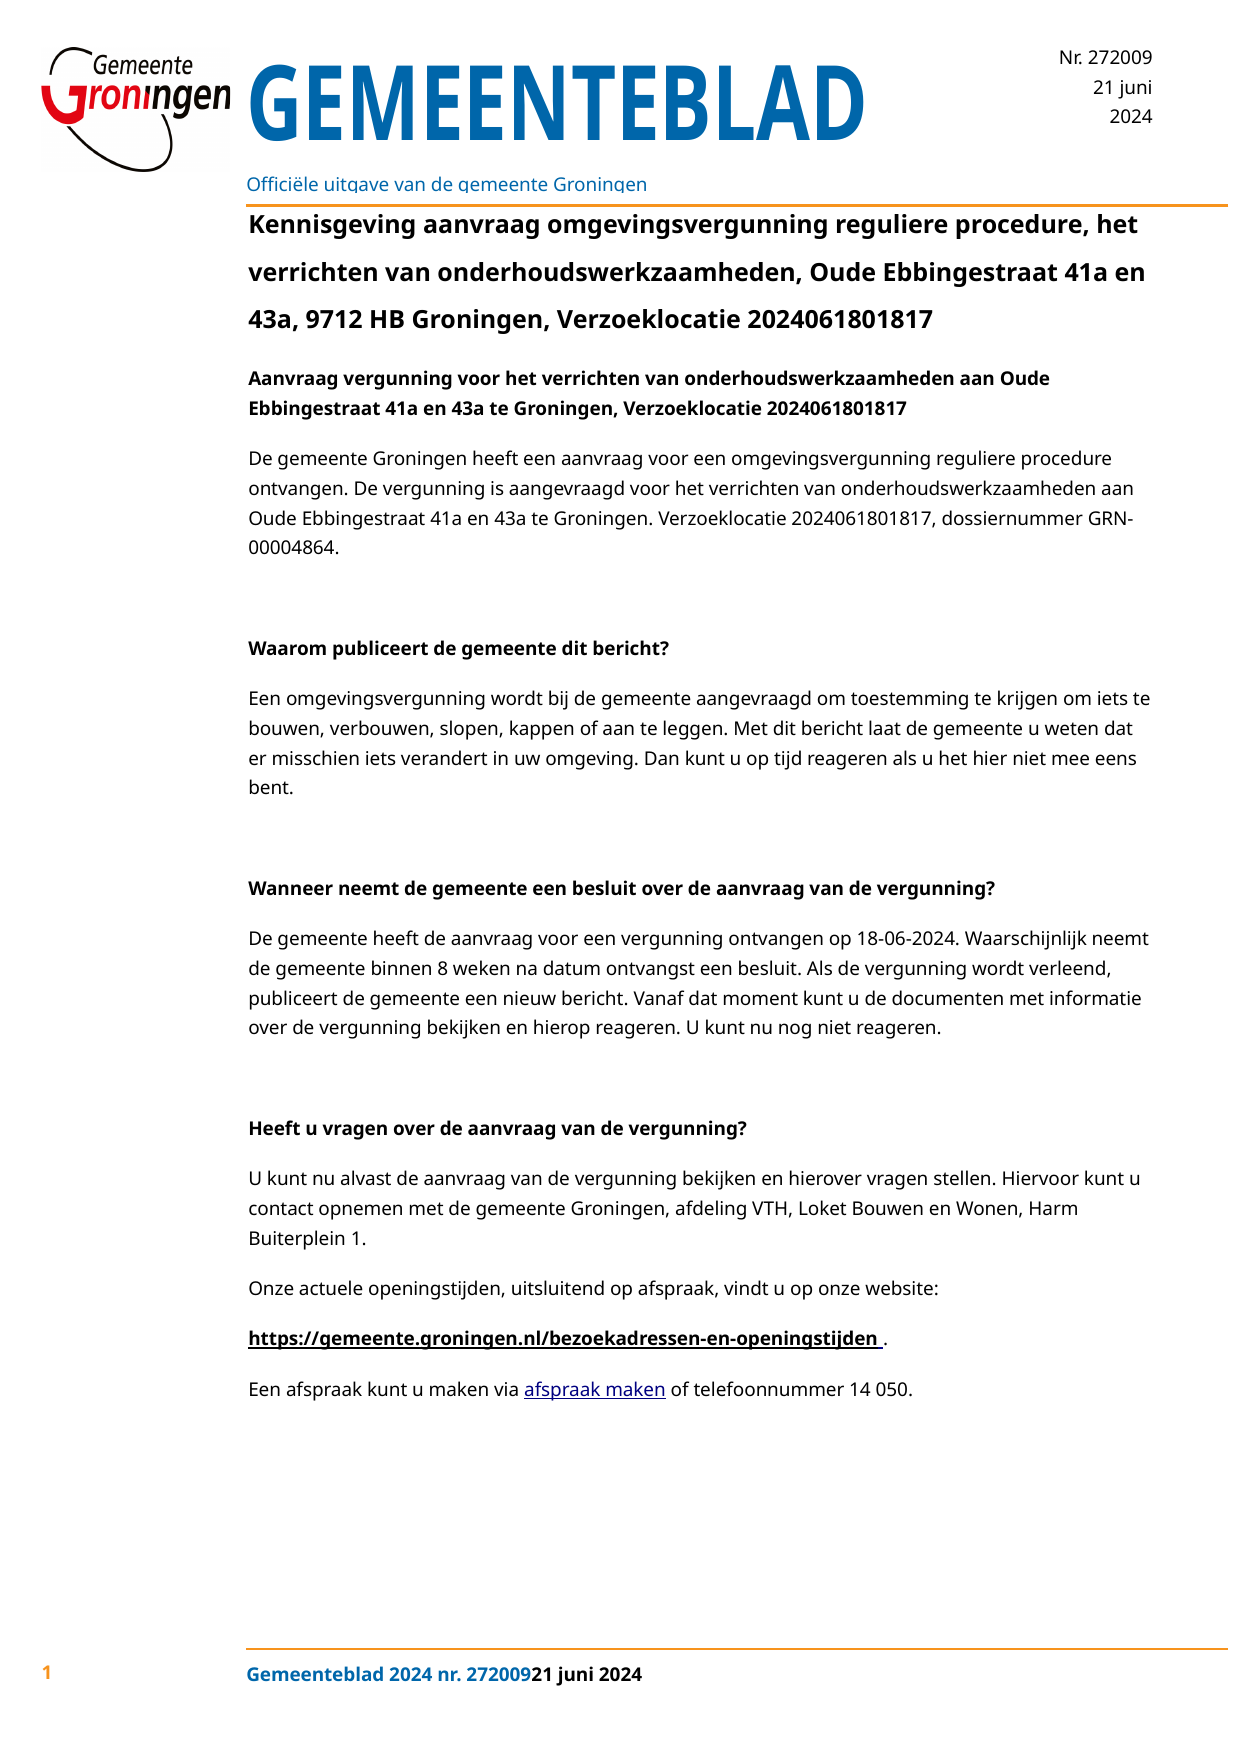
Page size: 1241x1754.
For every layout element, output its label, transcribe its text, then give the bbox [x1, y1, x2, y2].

text Kennisgeving aanvraag omgevingsvergunning reguliere procedure, het verrichten van onderhoudswerkzaamheden, Oude Ebbingestraat 41a en 43a, 9712 HB Groningen, Verzoeklocatie 2024061801817 [248, 207, 1152, 336]
text Een omgevingsvergunning wordt bij de gemeente aangevraagd om toestemming te krijgen om iets te bouwen, verbouwen, slopen, kappen of aan te leggen. Met dit bericht laat de gemeente u weten dat er misschien iets verandert in uw omgeving. Dan kunt u op tijd reageren als u het hier niet mee eens bent. [248, 686, 1152, 800]
text U kunt nu alvast de aanvraag van de vergunning bekijken en hierover vragen stellen. Hiervoor kunt u contact opnemen met de gemeente Groningen, afdeling VTH, Loket Bouwen en Wonen, Harm Buiterplein 1. [248, 1166, 1152, 1250]
text Aanvraag vergunning voor het verrichten van onderhoudswerkzaamheden aan Oude Ebbingestraat 41a en 43a te Groningen, Verzoeklocatie 2024061801817 [248, 366, 1152, 421]
text Onze actuele openingstijden, uitsluitend op afspraak, vindt u op onze website: [248, 1275, 1152, 1301]
text De gemeente Groningen heeft een aanvraag voor een omgevingsvergunning reguliere procedure ontvangen. De vergunning is aangevraagd voor het verrichten van onderhoudswerkzaamheden aan Oude Ebbingestraat 41a en 43a te Groningen. Verzoeklocatie 2024061801817, dossiernummer GRN-00004864. [248, 446, 1152, 560]
text Een afspraak kunt u maken via afspraak maken of telefoonnummer 14 050. [248, 1376, 1152, 1402]
text Heeft u vragen over de aanvraag van de vergunning? [248, 1115, 1152, 1141]
text Waarom publiceert de gemeente dit bericht? [248, 635, 1152, 661]
text Wanneer neemt de gemeente een besluit over de aanvraag van de vergunning? [248, 875, 1152, 901]
text De gemeente heeft de aanvraag voor een vergunning ontvangen op 18-06-2024. Waarschijnlijk neemt de gemeente binnen 8 weken na datum ontvangst een besluit. Als de vergunning wordt verleend, publiceert de gemeente een nieuw bericht. Vanaf dat moment kunt u de documenten met informatie over de vergunning bekijken en hierop reageren. U kunt nu nog niet reageren. [248, 926, 1152, 1040]
text https://gemeente.groningen.nl/bezoekadressen-en-openingstijden . [248, 1326, 1152, 1351]
picture [41, 47, 231, 172]
